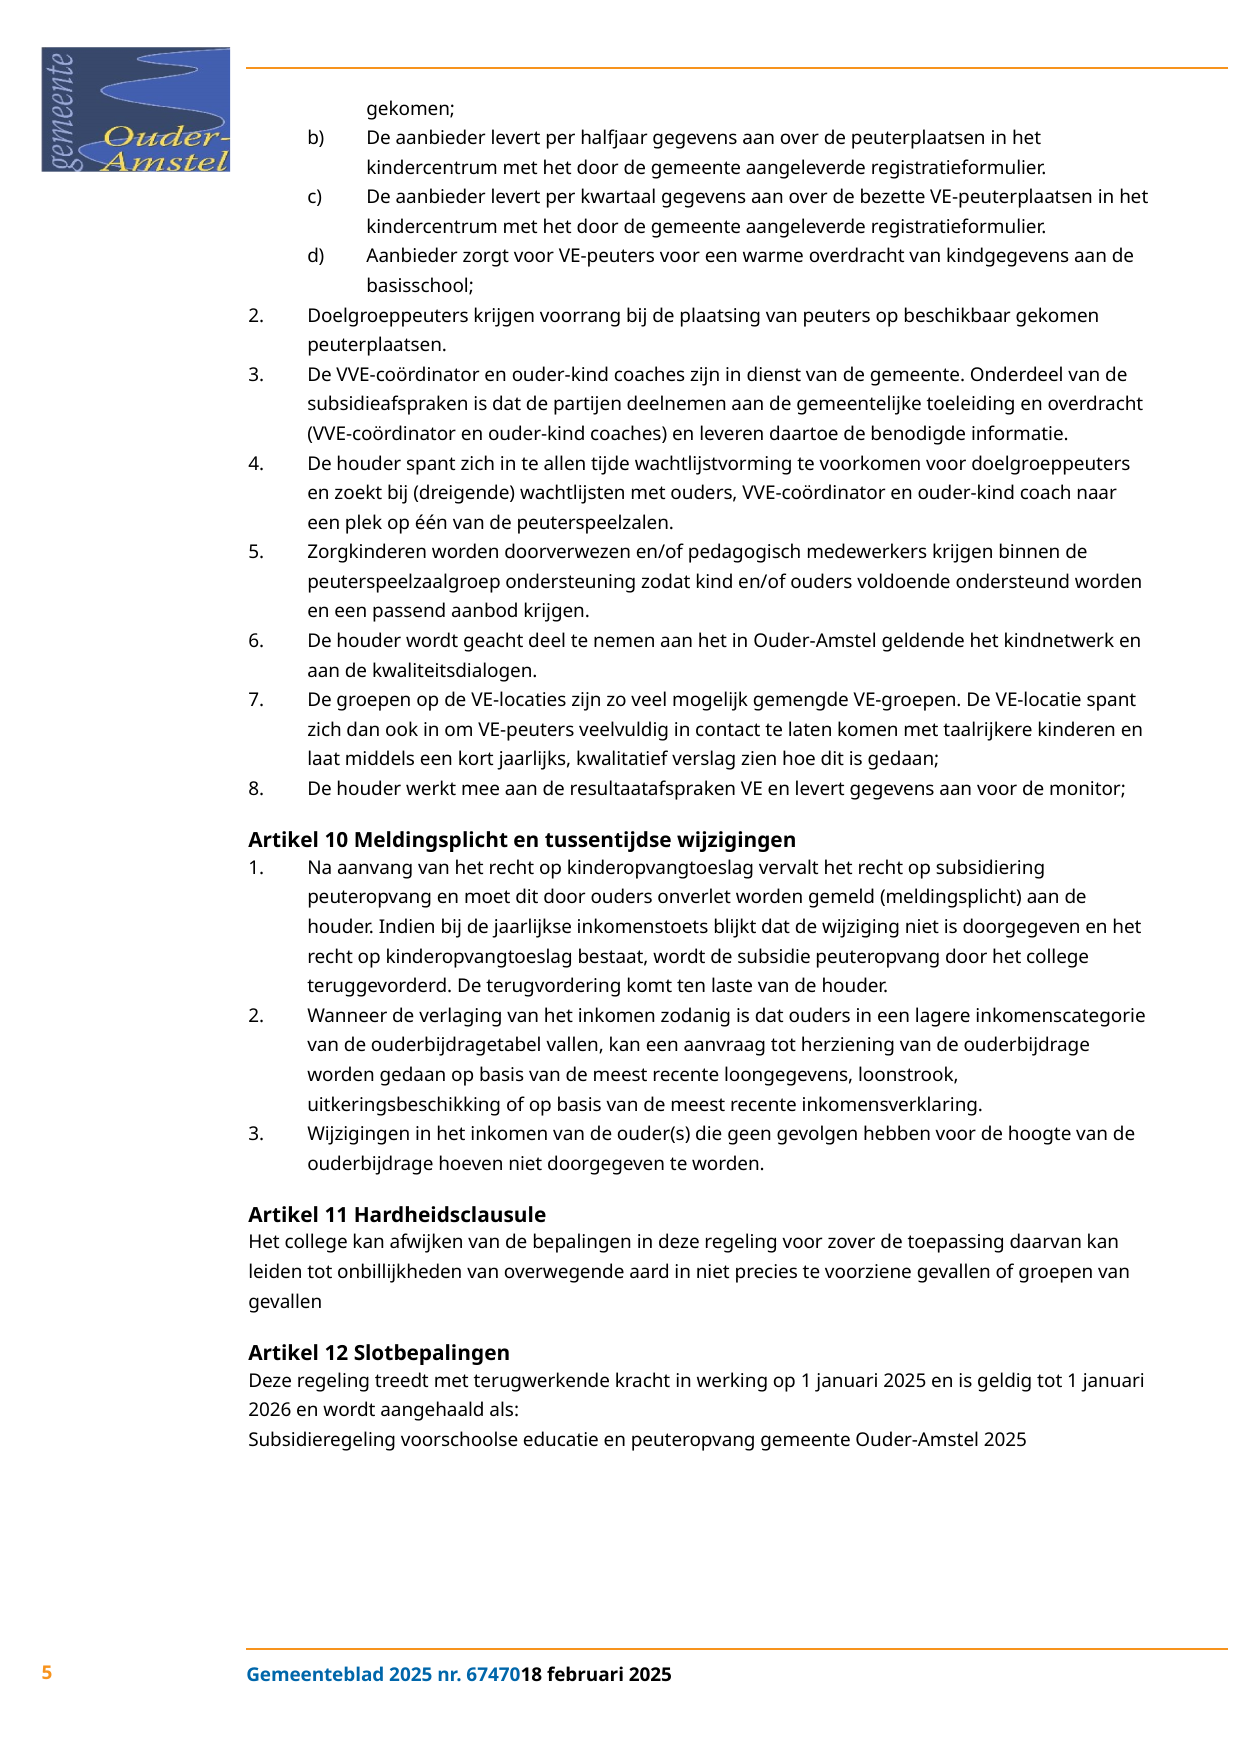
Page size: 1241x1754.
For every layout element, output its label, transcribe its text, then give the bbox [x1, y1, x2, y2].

list De houder spant zich in te allen tijde wachtlijstvorming te voorkomen voor doelgroeppeuters en zoekt bij (dreigende) wachtlijsten met ouders, VVE-coördinator en ouder-kind coach naar een plek op één van de peuterspeelzalen. [248, 450, 1152, 535]
list De groepen op de VE-locaties zijn zo veel mogelijk gemengde VE-groepen. De VE-locatie spant zich dan ook in om VE-peuters veelvuldig in contact te laten komen met taalrijkere kinderen en laat middels een kort jaarlijks, kwalitatief verslag zien hoe dit is gedaan; [248, 686, 1152, 771]
list De VVE-coördinator en ouder-kind coaches zijn in dienst van de gemeente. Onderdeel van de subsidieafspraken is dat de partijen deelnemen aan de gemeentelijke toeleiding en overdracht (VVE-coördinator en ouder-kind coaches) en leveren daartoe de benodigde informatie. [248, 361, 1152, 446]
list Aanbieder zorgt voor VE-peuters voor een warme overdracht van kindgegevens aan de basisschool; [307, 243, 1152, 298]
list De houder werkt mee aan de resultaatafspraken VE en levert gegevens aan voor de monitor; [248, 775, 1152, 801]
text Artikel 12 Slotbepalingen [248, 1338, 1152, 1367]
list De aanbieder levert per kwartaal gegevens aan over de bezette VE-peuterplaatsen in het kindercentrum met het door de gemeente aangeleverde registratieformulier. [307, 183, 1152, 239]
list Zorgkinderen worden doorverwezen en/of pedagogisch medewerkers krijgen binnen de peuterspeelzaalgroep ondersteuning zodat kind en/of ouders voldoende ondersteund worden en een passend aanbod krijgen. [248, 538, 1152, 623]
text Artikel 10 Meldingsplicht en tussentijdse wijzigingen [248, 826, 1152, 854]
list Wijzigingen in het inkomen van de ouder(s) die geen gevolgen hebben voor de hoogte van de ouderbijdrage hoeven niet doorgegeven te worden. [248, 1120, 1152, 1176]
list De aanbieder levert per halfjaar gegevens aan over de peuterplaatsen in het kindercentrum met het door de gemeente aangeleverde registratieformulier. [307, 124, 1152, 180]
list De houder wordt geacht deel te nemen aan het in Ouder-Amstel geldende het kindnetwerk en aan de kwaliteitsdialogen. [248, 627, 1152, 683]
text Het college kan afwijken van de bepalingen in deze regeling voor zover de toepassing daarvan kan leiden tot onbillijkheden van overwegende aard in niet precies te voorziene gevallen of groepen van gevallen [248, 1229, 1152, 1314]
list Na aanvang van het recht op kinderopvangtoeslag vervalt het recht op subsidiering peuteropvang en moet dit door ouders onverlet worden gemeld (meldingsplicht) aan de houder. Indien bij de jaarlijkse inkomenstoets blijkt dat de wijziging niet is doorgegeven en het recht op kinderopvangtoeslag bestaat, wordt de subsidie peuteropvang door het college teruggevorderd. De terugvordering komt ten laste van de houder. [248, 854, 1152, 998]
list Doelgroeppeuters krijgen voorrang bij de plaatsing van peuters op beschikbaar gekomen peuterplaatsen. [248, 302, 1152, 357]
text Deze regeling treedt met terugwerkende kracht in werking op 1 januari 2025 en is geldig tot 1 januari 2026 en wordt aangehaald als: [248, 1367, 1152, 1422]
text Subsidieregeling voorschoolse educatie en peuteropvang gemeente Ouder-Amstel 2025 [248, 1426, 1152, 1452]
picture [41, 47, 231, 172]
text Artikel 11 Hardheidsclausule [248, 1200, 1152, 1229]
list Wanneer de verlaging van het inkomen zodanig is dat ouders in een lagere inkomenscategorie van de ouderbijdragetabel vallen, kan een aanvraag tot herziening van de ouderbijdrage worden gedaan op basis van de meest recente loongegevens, loonstrook, uitkeringsbeschikking of op basis van de meest recente inkomensverklaring. [248, 1002, 1152, 1116]
list gekomen; [307, 95, 1152, 121]
